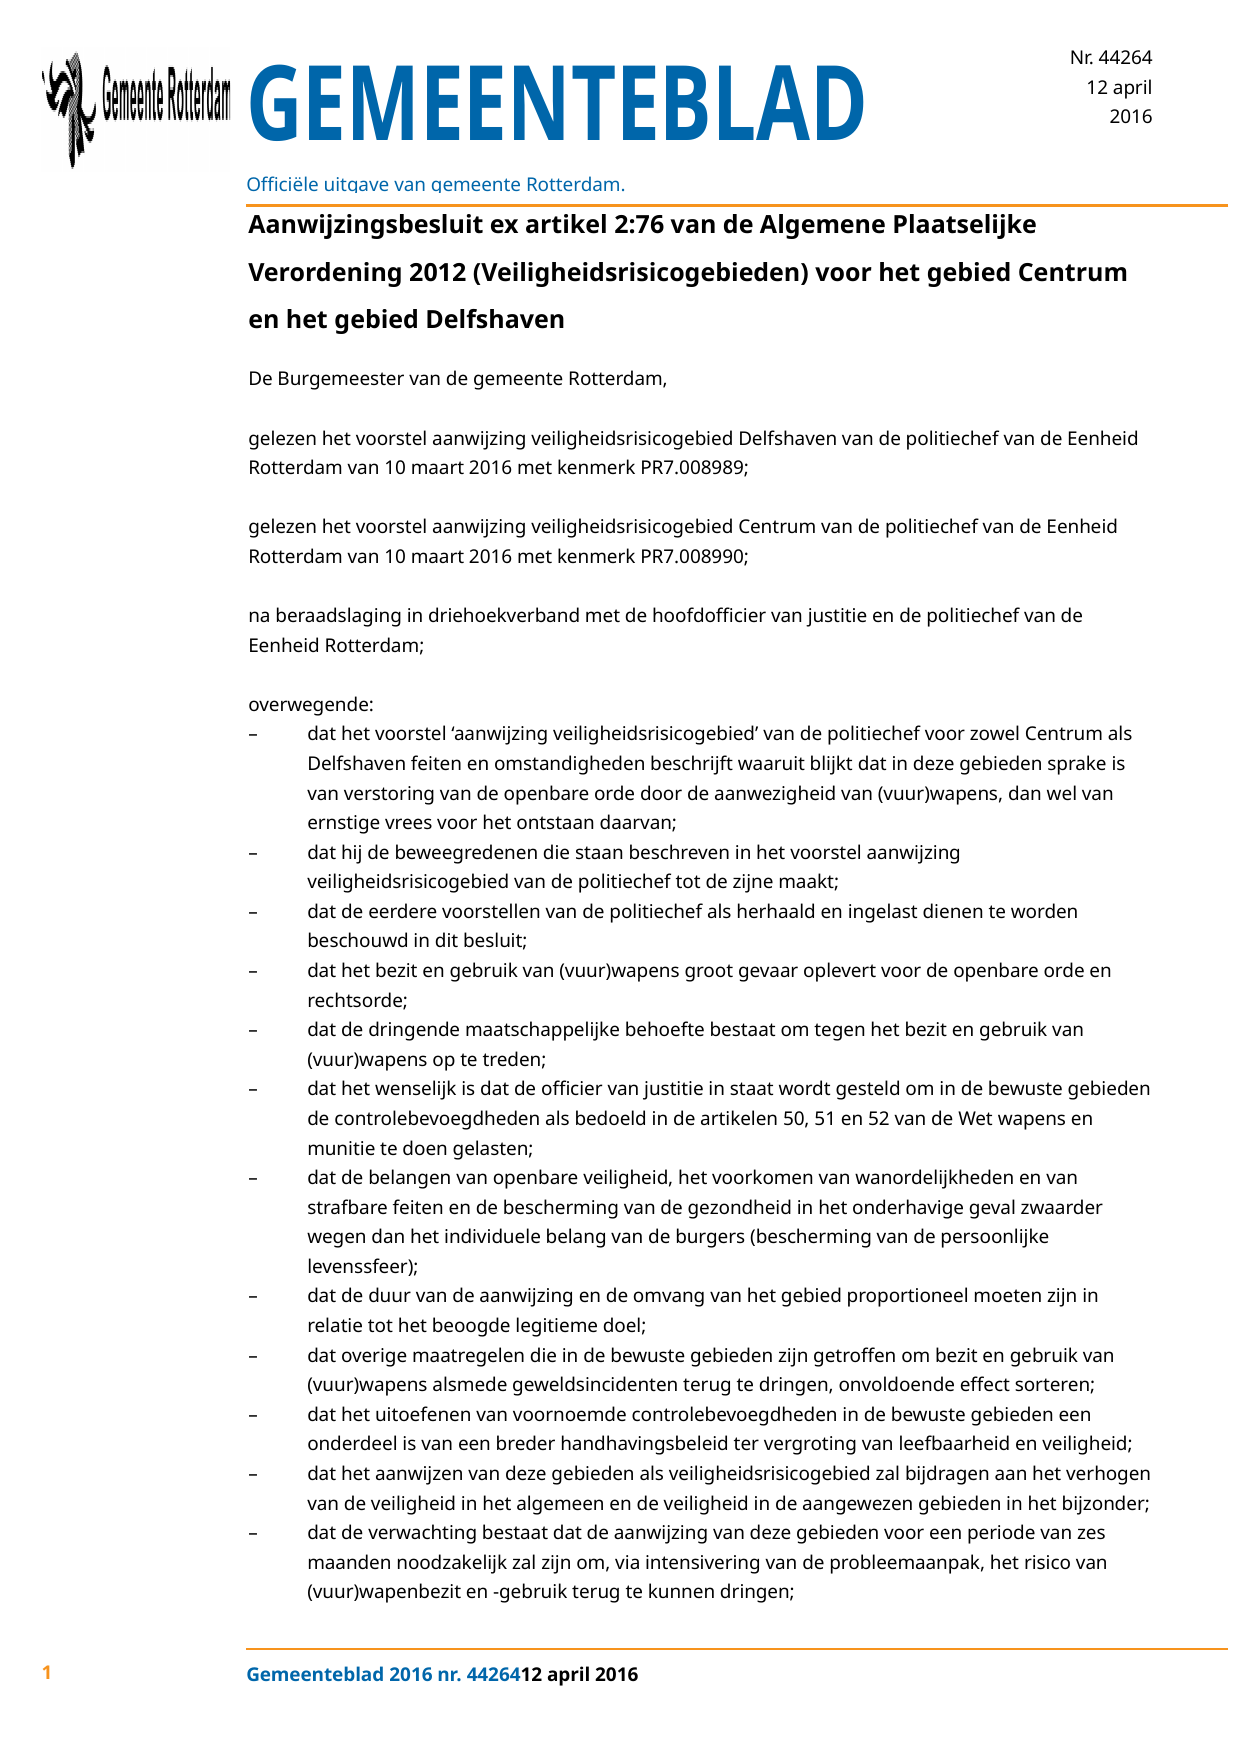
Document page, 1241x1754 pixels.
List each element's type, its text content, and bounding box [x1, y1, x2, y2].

text De Burgemeester van de gemeente Rotterdam, [248, 366, 1152, 391]
list dat het uitoefenen van voornoemde controlebevoegdheden in de bewuste gebieden een onderdeel is van een breder handhavingsbeleid ter vergroting van leefbaarheid en veiligheid; [248, 1401, 1152, 1456]
list dat de duur van de aanwijzing en de omvang van het gebied proportioneel moeten zijn in relatie tot het beoogde legitieme doel; [248, 1283, 1152, 1338]
list dat overige maatregelen die in de bewuste gebieden zijn getroffen om bezit en gebruik van (vuur)wapens alsmede geweldsincidenten terug te dringen, onvoldoende effect sorteren; [248, 1342, 1152, 1397]
text gelezen het voorstel aanwijzing veiligheidsrisicogebied Centrum van de politiechef van de Eenheid Rotterdam van 10 maart 2016 met kenmerk PR7.008990; [248, 513, 1152, 569]
list dat het aanwijzen van deze gebieden als veiligheidsrisicogebied zal bijdragen aan het verhogen van de veiligheid in het algemeen en de veiligheid in de aangewezen gebieden in het bijzonder; [248, 1460, 1152, 1515]
text overwegende: [248, 691, 1152, 717]
list dat het wenselijk is dat de officier van justitie in staat wordt gesteld om in de bewuste gebieden de controlebevoegdheden als bedoeld in de artikelen 50, 51 en 52 van de Wet wapens en munitie te doen gelasten; [248, 1076, 1152, 1160]
text na beraadslaging in driehoekverband met de hoofdofficier van justitie en de politiechef van de Eenheid Rotterdam; [248, 602, 1152, 657]
list dat de belangen van openbare veiligheid, het voorkomen van wanordelijkheden en van strafbare feiten en de bescherming van de gezondheid in het onderhavige geval zwaarder wegen dan het individuele belang van de burgers (bescherming van de persoonlijke levenssfeer); [248, 1164, 1152, 1279]
list dat het voorstel ‘aanwijzing veiligheidsrisicogebied’ van de politiechef voor zowel Centrum als Delfshaven feiten en omstandigheden beschrijft waaruit blijkt dat in deze gebieden sprake is van verstoring van de openbare orde door de aanwezigheid van (vuur)wapens, dan wel van ernstige vrees voor het ontstaan daarvan; [248, 721, 1152, 835]
picture [41, 47, 231, 172]
text gelezen het voorstel aanwijzing veiligheidsrisicogebied Delfshaven van de politiechef van de Eenheid Rotterdam van 10 maart 2016 met kenmerk PR7.008989; [248, 425, 1152, 480]
list dat het bezit en gebruik van (vuur)wapens groot gevaar oplevert voor de openbare orde en rechtsorde; [248, 957, 1152, 1012]
list dat de verwachting bestaat dat de aanwijzing van deze gebieden voor een periode van zes maanden noodzakelijk zal zijn om, via intensivering van de probleemaanpak, het risico van (vuur)wapenbezit en -gebruik terug te kunnen dringen; [248, 1519, 1152, 1604]
text Aanwijzingsbesluit ex artikel 2:76 van de Algemene Plaatselijke Verordening 2012 (Veiligheidsrisicogebieden) voor het gebied Centrum en het gebied Delfshaven [248, 207, 1152, 336]
list dat de eerdere voorstellen van de politiechef als herhaald en ingelast dienen te worden beschouwd in dit besluit; [248, 898, 1152, 953]
list dat de dringende maatschappelijke behoefte bestaat om tegen het bezit en gebruik van (vuur)wapens op te treden; [248, 1016, 1152, 1072]
list dat hij de beweegredenen die staan beschreven in het voorstel aanwijzing veiligheidsrisicogebied van de politiechef tot de zijne maakt; [248, 839, 1152, 894]
